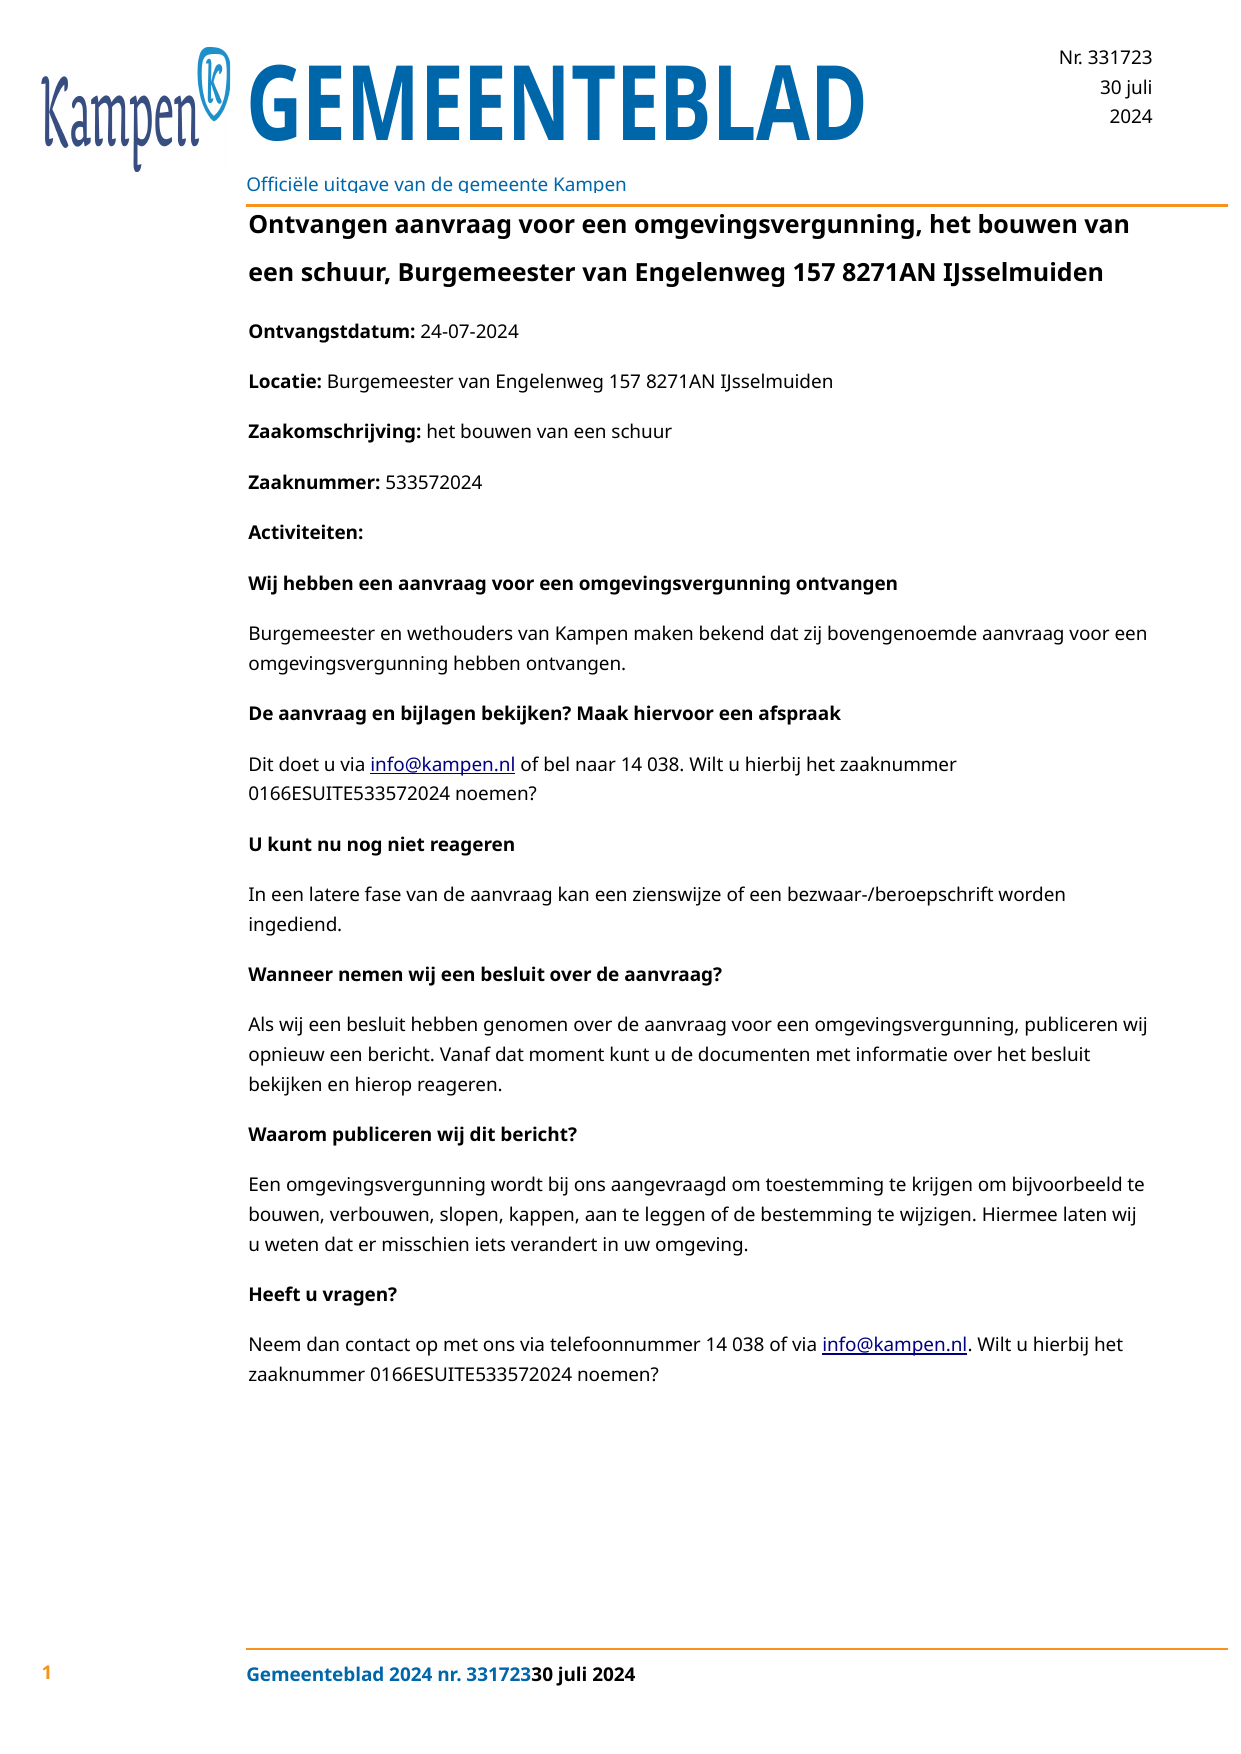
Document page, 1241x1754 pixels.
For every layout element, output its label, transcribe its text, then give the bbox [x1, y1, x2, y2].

text Heeft u vragen? [248, 1281, 1152, 1307]
text In een latere fase van de aanvraag kan een zienswijze of een bezwaar-/beroepschrift worden ingediend. [248, 881, 1152, 937]
text Zaakomschrijving: het bouwen van een schuur [248, 419, 1152, 444]
text Zaaknummer: 533572024 [248, 469, 1152, 495]
text Wij hebben een aanvraag voor een omgevingsvergunning ontvangen [248, 570, 1152, 596]
picture [41, 47, 231, 172]
text Als wij een besluit hebben genomen over de aanvraag voor een omgevingsvergunning, publiceren wij opnieuw een bericht. Vanaf dat moment kunt u de documenten met informatie over het besluit bekijken en hierop reageren. [248, 1012, 1152, 1097]
text U kunt nu nog niet reageren [248, 831, 1152, 857]
text De aanvraag en bijlagen bekijken? Maak hiervoor een afspraak [248, 700, 1152, 726]
text Locatie: Burgemeester van Engelenweg 157 8271AN IJsselmuiden [248, 368, 1152, 394]
text Neem dan contact op met ons via telefoonnummer 14 038 of via info@kampen.nl. Wilt u hierbij het zaaknummer 0166ESUITE533572024 noemen? [248, 1332, 1152, 1387]
text Waarom publiceren wij dit bericht? [248, 1121, 1152, 1147]
text Dit doet u via info@kampen.nl of bel naar 14 038. Wilt u hierbij het zaaknummer 0166ESUITE533572024 noemen? [248, 751, 1152, 806]
text Activiteiten: [248, 519, 1152, 545]
text Ontvangstdatum: 24-07-2024 [248, 318, 1152, 344]
text Burgemeester en wethouders van Kampen maken bekend dat zij bovengenoemde aanvraag voor een omgevingsvergunning hebben ontvangen. [248, 620, 1152, 676]
text Ontvangen aanvraag voor een omgevingsvergunning, het bouwen van een schuur, Burgemeester van Engelenweg 157 8271AN IJsselmuiden [248, 207, 1152, 288]
text Een omgevingsvergunning wordt bij ons aangevraagd om toestemming te krijgen om bijvoorbeeld te bouwen, verbouwen, slopen, kappen, aan te leggen of de bestemming te wijzigen. Hiermee laten wij u weten dat er misschien iets verandert in uw omgeving. [248, 1172, 1152, 1257]
text Wanneer nemen wij een besluit over de aanvraag? [248, 961, 1152, 987]
